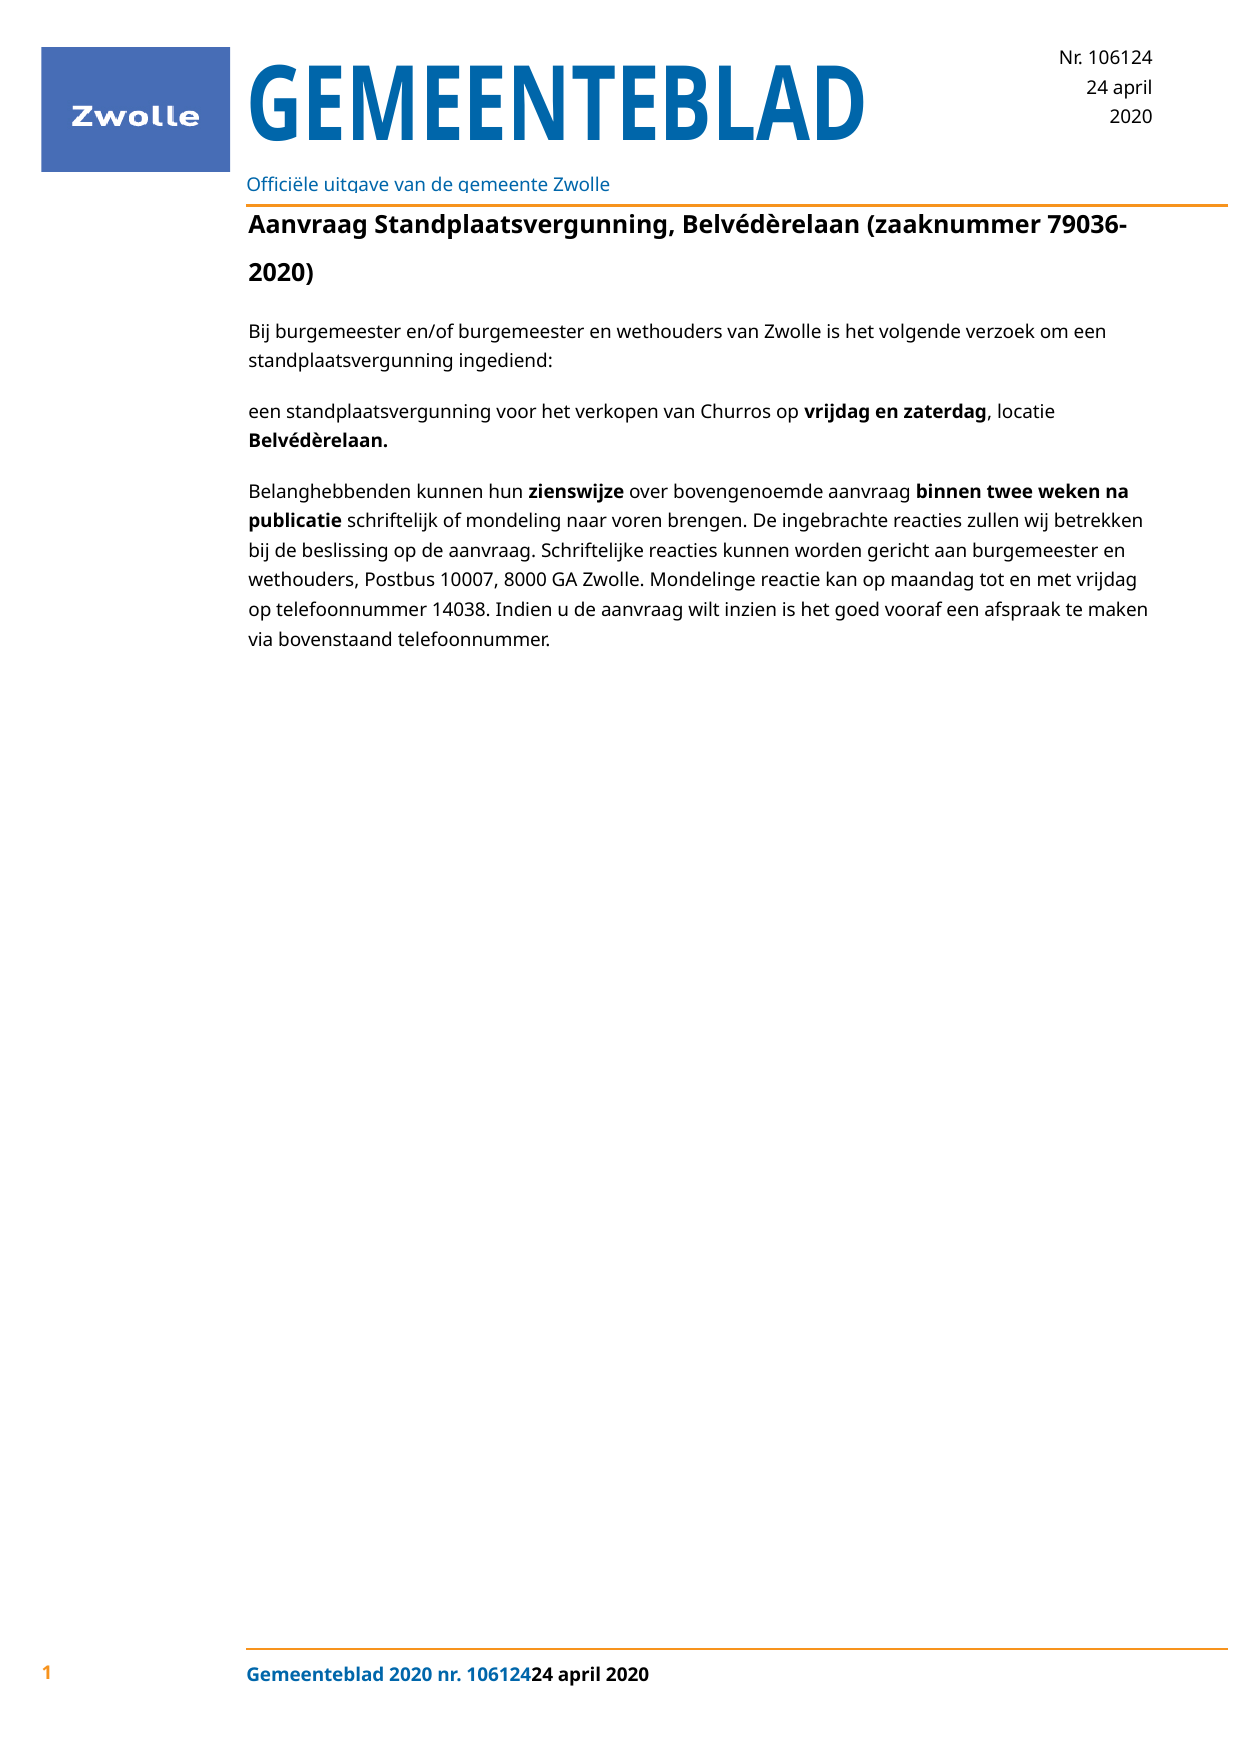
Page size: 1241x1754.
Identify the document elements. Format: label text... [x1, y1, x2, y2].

text Belanghebbenden kunnen hun zienswijze over bovengenoemde aanvraag binnen twee weken na publicatie schriftelijk of mondeling naar voren brengen. De ingebrachte reacties zullen wij betrekken bij de beslissing op de aanvraag. Schriftelijke reacties kunnen worden gericht aan burgemeester en wethouders, Postbus 10007, 8000 GA Zwolle. Mondelinge reactie kan op maandag tot en met vrijdag op telefoonnummer 14038. Indien u de aanvraag wilt inzien is het goed vooraf een afspraak te maken via bovenstaand telefoonnummer. [248, 478, 1152, 652]
text Bij burgemeester en/of burgemeester en wethouders van Zwolle is het volgende verzoek om een standplaatsvergunning ingediend: [248, 318, 1152, 373]
text een standplaatsvergunning voor het verkopen van Churros op vrijdag en zaterdag, locatie Belvédèrelaan. [248, 398, 1152, 453]
text Aanvraag Standplaatsvergunning, Belvédèrelaan (zaaknummer 79036-2020) [248, 207, 1152, 288]
picture [41, 47, 231, 172]
